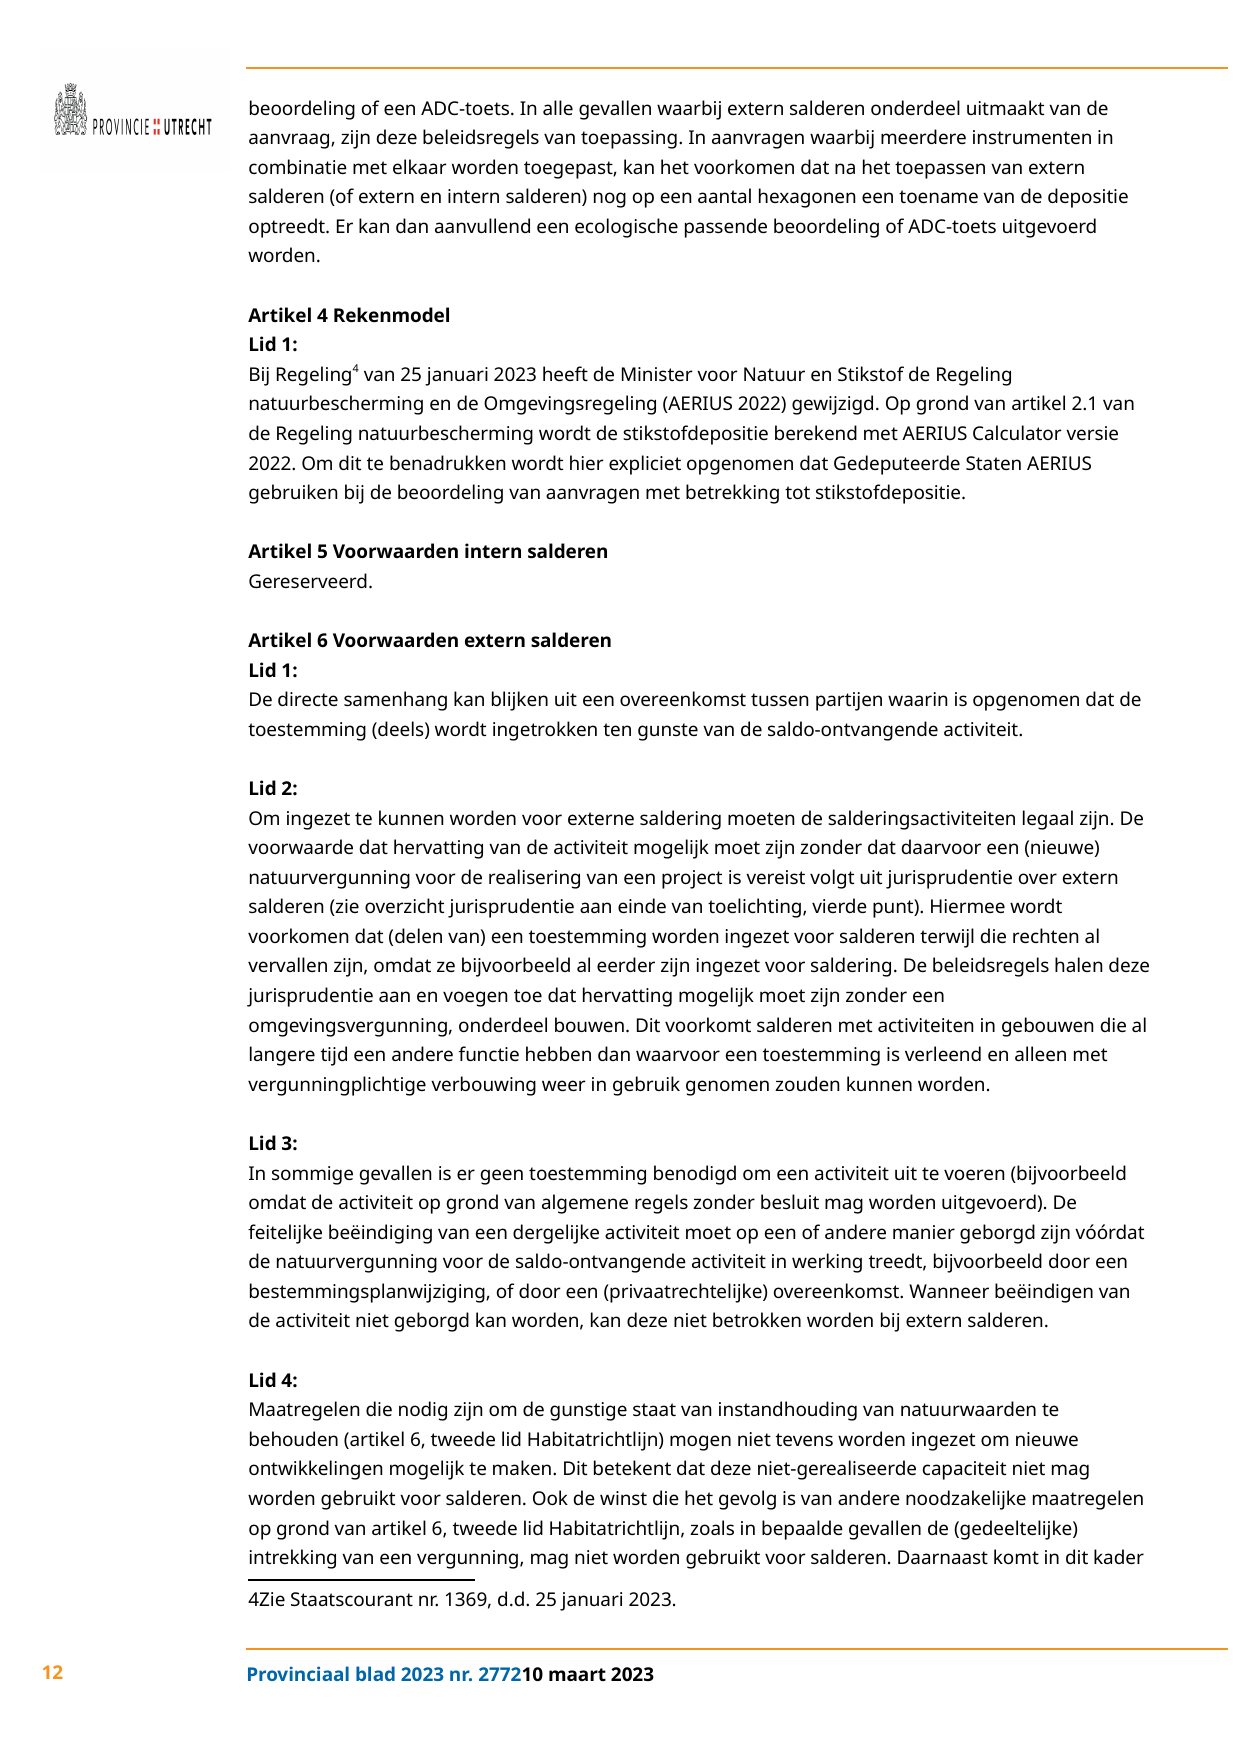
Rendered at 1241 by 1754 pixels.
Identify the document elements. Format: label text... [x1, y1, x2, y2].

text De directe samenhang kan blijken uit een overeenkomst tussen partijen waarin is opgenomen dat de [248, 686, 1152, 712]
text Lid 1: [248, 657, 1152, 683]
text Maatregelen die nodig zijn om de gunstige staat van instandhouding van natuurwaarden te behouden (artikel 6, tweede lid Habitatrichtlijn) mogen niet tevens worden ingezet om nieuwe ontwikkelingen mogelijk te maken. Dit betekent dat deze niet-gerealiseerde capaciteit niet mag worden gebruikt voor salderen. Ook de winst die het gevolg is van andere noodzakelijke maatregelen op grond van artikel 6, tweede lid Habitatrichtlijn, zoals in bepaalde gevallen de (gedeeltelijke) intrekking van een vergunning, mag niet worden gebruikt voor salderen. Daarnaast komt in dit kader [248, 1396, 1152, 1570]
text Bij Regeling van 25 januari 2023 heeft de Minister voor Natuur en Stikstof de Regeling natuurbescherming en de Omgevingsregeling (AERIUS 2022) gewijzigd. Op grond van artikel 2.1 van de Regeling natuurbescherming wordt de stikstofdepositie berekend met AERIUS Calculator versie 2022. Om dit te benadrukken wordt hier expliciet opgenomen dat Gedeputeerde Staten AERIUS gebruiken bij de beoordeling van aanvragen met betrekking tot stikstofdepositie. [248, 361, 1152, 505]
text Gereserveerd. [248, 568, 1152, 594]
text Lid 4: [248, 1367, 1152, 1393]
text Zie Staatscourant nr. 1369, d.d. 25 januari 2023. [248, 1586, 1152, 1612]
text Artikel 4 Rekenmodel [248, 302, 1152, 328]
text toestemming (deels) wordt ingetrokken ten gunste van de saldo-ontvangende activiteit. [248, 716, 1152, 742]
text Lid 1: [248, 331, 1152, 357]
text In sommige gevallen is er geen toestemming benodigd om een activiteit uit te voeren (bijvoorbeeld omdat de activiteit op grond van algemene regels zonder besluit mag worden uitgevoerd). De feitelijke beëindiging van een dergelijke activiteit moet op een of andere manier geborgd zijn vóórdat de natuurvergunning voor de saldo-ontvangende activiteit in werking treedt, bijvoorbeeld door een bestemmingsplanwijziging, of door een (privaatrechtelijke) overeenkomst. Wanneer beëindigen van de activiteit niet geborgd kan worden, kan deze niet betrokken worden bij extern salderen. [248, 1160, 1152, 1333]
picture [41, 47, 231, 172]
text beoordeling of een ADC-toets. In alle gevallen waarbij extern salderen onderdeel uitmaakt van de aanvraag, zijn deze beleidsregels van toepassing. In aanvragen waarbij meerdere instrumenten in combinatie met elkaar worden toegepast, kan het voorkomen dat na het toepassen van extern salderen (of extern en intern salderen) nog op een aantal hexagonen een toename van de depositie optreedt. Er kan dan aanvullend een ecologische passende beoordeling of ADC-toets uitgevoerd worden. [248, 95, 1152, 268]
text Lid 3: [248, 1130, 1152, 1156]
text Om ingezet te kunnen worden voor externe saldering moeten de salderingsactiviteiten legaal zijn. De voorwaarde dat hervatting van de activiteit mogelijk moet zijn zonder dat daarvoor een (nieuwe) natuurvergunning voor de realisering van een project is vereist volgt uit jurisprudentie over extern salderen (zie overzicht jurisprudentie aan einde van toelichting, vierde punt). Hiermee wordt voorkomen dat (delen van) een toestemming worden ingezet voor salderen terwijl die rechten al vervallen zijn, omdat ze bijvoorbeeld al eerder zijn ingezet voor saldering. De beleidsregels halen deze jurisprudentie aan en voegen toe dat hervatting mogelijk moet zijn zonder een omgevingsvergunning, onderdeel bouwen. Dit voorkomt salderen met activiteiten in gebouwen die al langere tijd een andere functie hebben dan waarvoor een toestemming is verleend en alleen met vergunningplichtige verbouwing weer in gebruik genomen zouden kunnen worden. [248, 805, 1152, 1097]
text Artikel 6 Voorwaarden extern salderen [248, 627, 1152, 653]
text Artikel 5 Voorwaarden intern salderen [248, 538, 1152, 564]
text Lid 2: [248, 775, 1152, 801]
